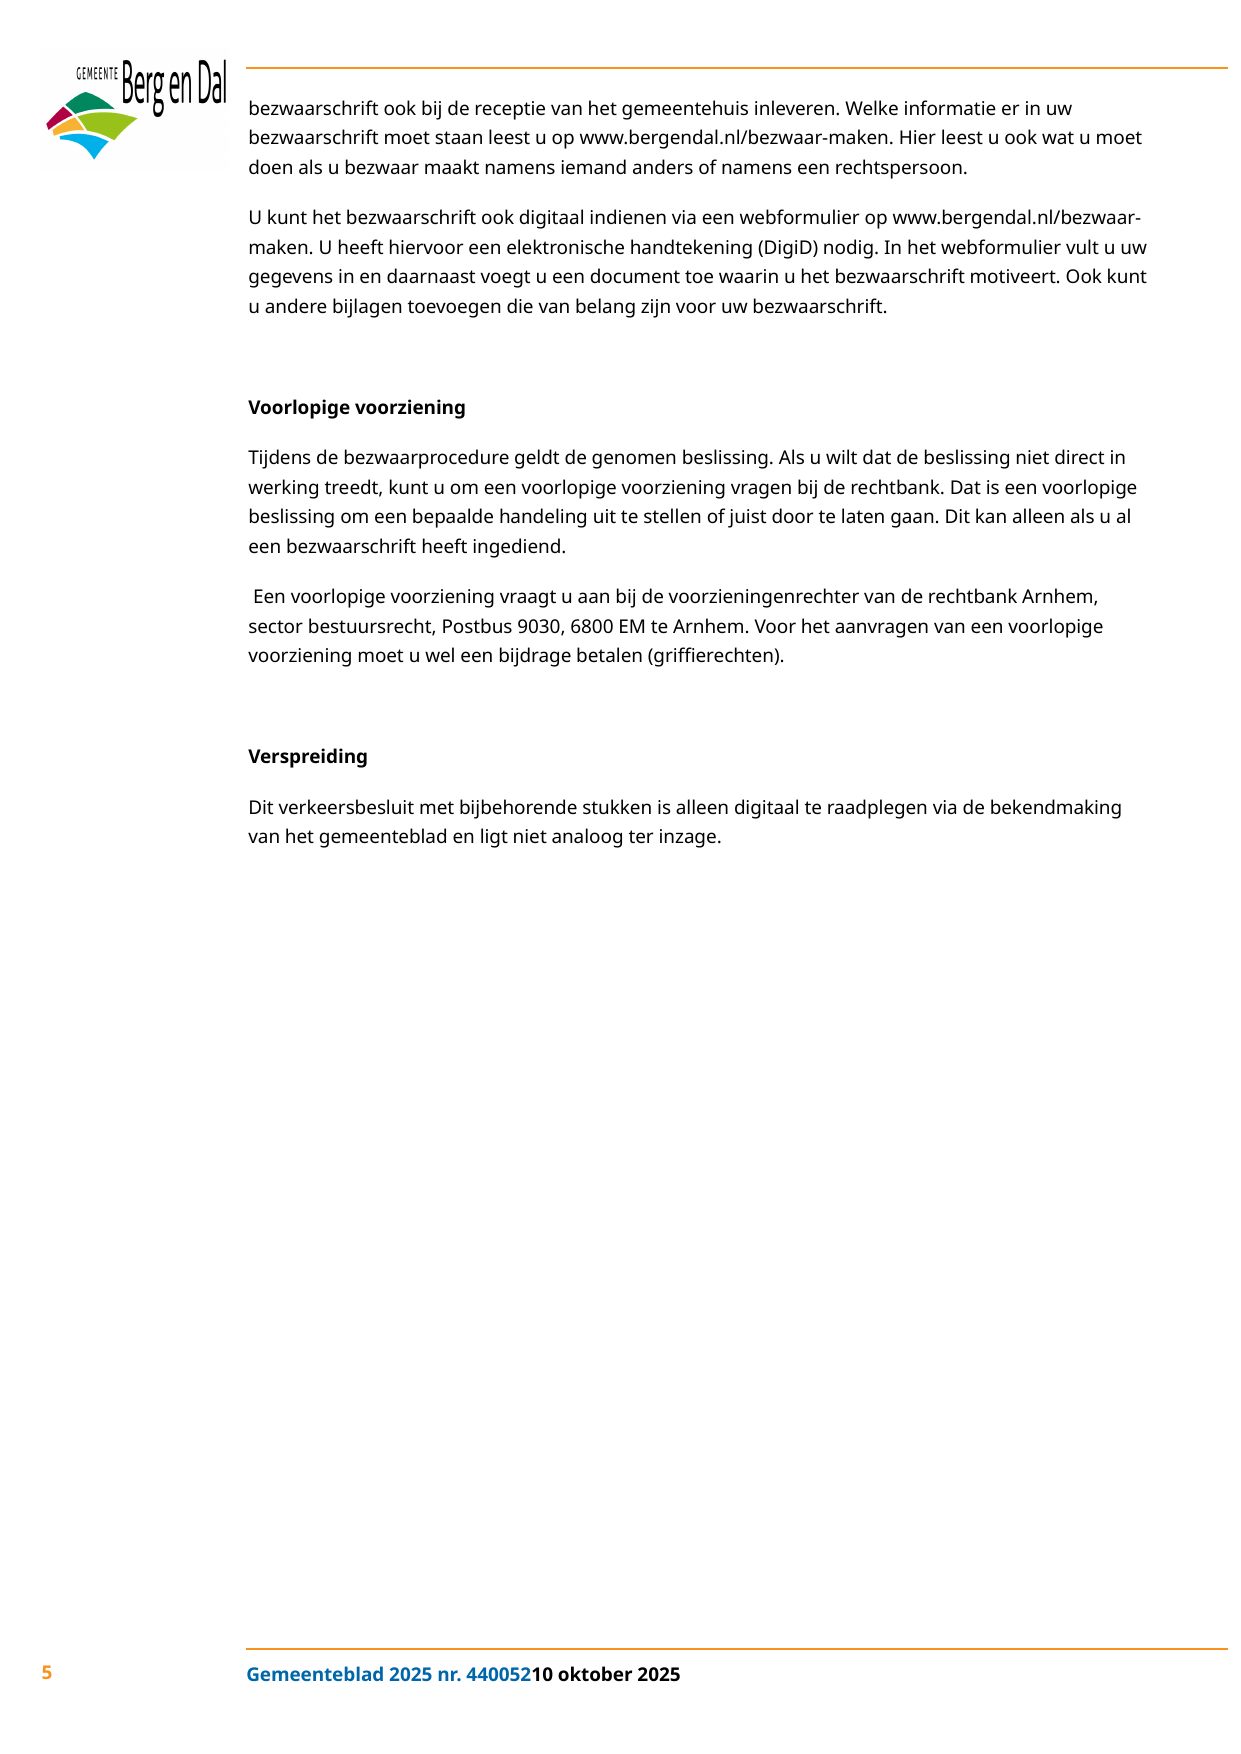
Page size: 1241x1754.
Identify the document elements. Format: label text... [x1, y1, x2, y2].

text U kunt het bezwaarschrift ook digitaal indienen via een webformulier op www.bergendal.nl/bezwaar-maken. U heeft hiervoor een elektronische handtekening (DigiD) nodig. In het webformulier vult u uw gegevens in en daarnaast voegt u een document toe waarin u het bezwaarschrift motiveert. Ook kunt u andere bijlagen toevoegen die van belang zijn voor uw bezwaarschrift. [248, 204, 1152, 319]
text bezwaarschrift ook bij de receptie van het gemeentehuis inleveren. Welke informatie er in uw bezwaarschrift moet staan leest u op www.bergendal.nl/bezwaar-maken. Hier leest u ook wat u moet doen als u bezwaar maakt namens iemand anders of namens een rechtspersoon. [248, 95, 1152, 180]
text Verspreiding [248, 743, 1152, 769]
text Tijdens de bezwaarprocedure geldt de genomen beslissing. Als u wilt dat de beslissing niet direct in werking treedt, kunt u om een voorlopige voorziening vragen bij de rechtbank. Dat is een voorlopige beslissing om een bepaalde handeling uit te stellen of juist door te laten gaan. Dit kan alleen als u al een bezwaarschrift heeft ingediend. [248, 444, 1152, 559]
picture [41, 47, 231, 172]
text Voorlopige voorziening [248, 394, 1152, 420]
text Een voorlopige voorziening vraagt u aan bij de voorzieningenrechter van de rechtbank Arnhem, sector bestuursrecht, Postbus 9030, 6800 EM te Arnhem. Voor het aanvragen van een voorlopige voorziening moet u wel een bijdrage betalen (griffierechten). [248, 583, 1152, 668]
text Dit verkeersbesluit met bijbehorende stukken is alleen digitaal te raadplegen via de bekendmaking van het gemeenteblad en ligt niet analoog ter inzage. [248, 794, 1152, 849]
